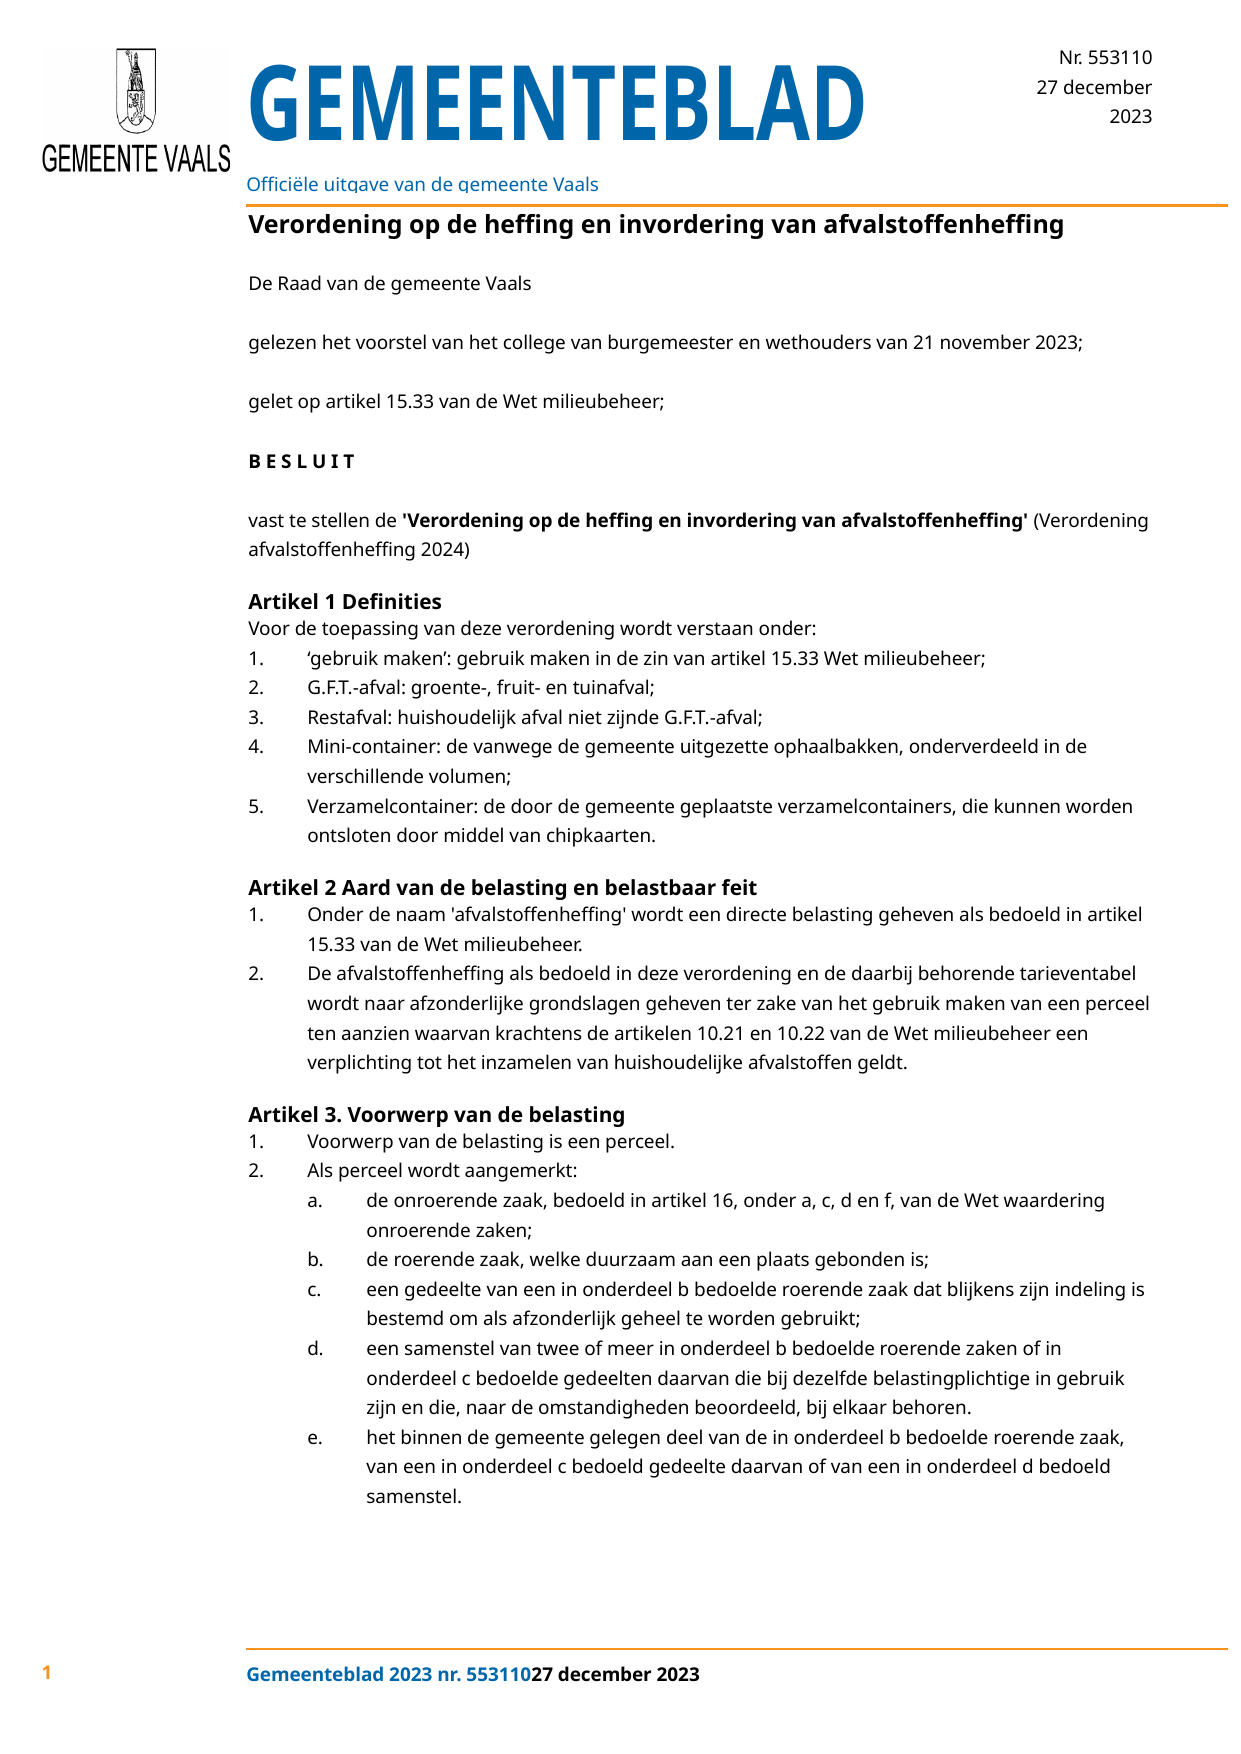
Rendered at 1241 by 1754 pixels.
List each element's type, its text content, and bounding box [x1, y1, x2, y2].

text vast te stellen de 'Verordening op de heffing en invordering van afvalstoffenheffing' (Verordening afvalstoffenheffing 2024) [248, 507, 1152, 562]
text Verordening op de heffing en invordering van afvalstoffenheffing [248, 207, 1152, 241]
list het binnen de gemeente gelegen deel van de in onderdeel b bedoelde roerende zaak, van een in onderdeel c bedoeld gedeelte daarvan of van een in onderdeel d bedoeld samenstel. [307, 1424, 1152, 1509]
list een samenstel van twee of meer in onderdeel b bedoelde roerende zaken of in onderdeel c bedoelde gedeelten daarvan die bij dezelfde belastingplichtige in gebruik zijn en die, naar de omstandigheden beoordeeld, bij elkaar behoren. [307, 1335, 1152, 1420]
list Voorwerp van de belasting is een perceel. [248, 1128, 1152, 1154]
list Verzamelcontainer: de door de gemeente geplaatste verzamelcontainers, die kunnen worden ontsloten door middel van chipkaarten. [248, 793, 1152, 848]
text Artikel 2 Aard van de belasting en belastbaar feit [248, 873, 1152, 901]
list de roerende zaak, welke duurzaam aan een plaats gebonden is; [307, 1246, 1152, 1272]
list G.F.T.-afval: groente-, fruit- en tuinafval; [248, 674, 1152, 700]
list Restafval: huishoudelijk afval niet zijnde G.F.T.-afval; [248, 704, 1152, 730]
list de onroerende zaak, bedoeld in artikel 16, onder a, c, d en f, van de Wet waardering onroerende zaken; [307, 1187, 1152, 1243]
text De Raad van de gemeente Vaals [248, 270, 1152, 296]
text Artikel 3. Voorwerp van de belasting [248, 1100, 1152, 1128]
text B E S L U I T [248, 448, 1152, 473]
list een gedeelte van een in onderdeel b bedoelde roerende zaak dat blijkens zijn indeling is bestemd om als afzonderlijk geheel te worden gebruikt; [307, 1276, 1152, 1331]
list De afvalstoffenheffing als bedoeld in deze verordening en de daarbij behorende tarieventabel wordt naar afzonderlijke grondslagen geheven ter zake van het gebruik maken van een perceel ten aanzien waarvan krachtens de artikelen 10.21 en 10.22 van de Wet milieubeheer een verplichting tot het inzamelen van huishoudelijke afvalstoffen geldt. [248, 961, 1152, 1075]
text Artikel 1 Definities [248, 587, 1152, 615]
list Onder de naam 'afvalstoffenheffing' wordt een directe belasting geheven als bedoeld in artikel 15.33 van de Wet milieubeheer. [248, 901, 1152, 957]
text Voor de toepassing van deze verordening wordt verstaan onder: [248, 615, 1152, 641]
list Mini-container: de vanwege de gemeente uitgezette ophaalbakken, onderverdeeld in de verschillende volumen; [248, 734, 1152, 789]
list ‘gebruik maken’: gebruik maken in de zin van artikel 15.33 Wet milieubeheer; [248, 645, 1152, 671]
text gelet op artikel 15.33 van de Wet milieubeheer; [248, 389, 1152, 414]
text gelezen het voorstel van het college van burgemeester en wethouders van 21 november 2023; [248, 329, 1152, 355]
list Als perceel wordt aangemerkt: [248, 1158, 1152, 1183]
picture [41, 47, 231, 172]
